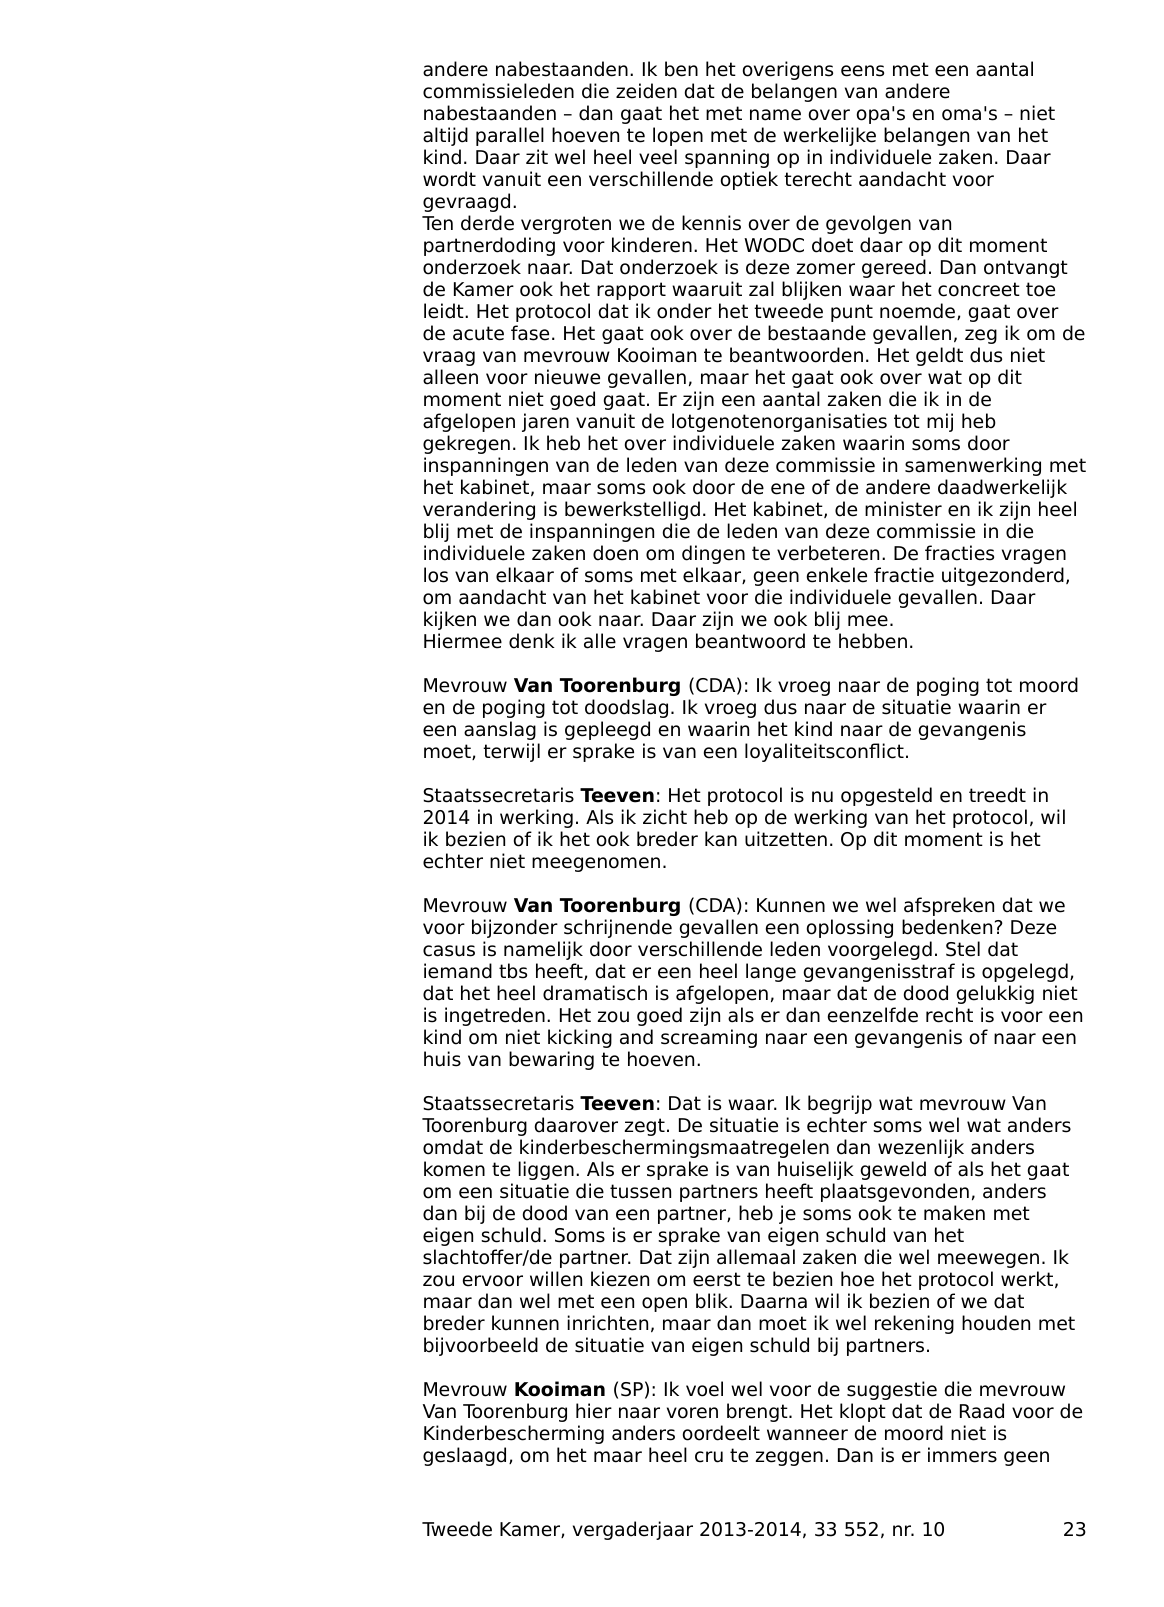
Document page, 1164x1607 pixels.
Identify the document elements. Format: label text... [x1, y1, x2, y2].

text Mevrouw Van Toorenburg (CDA): Ik vroeg naar de poging tot moord en de poging tot doodslag. Ik vroeg dus naar de situatie waarin er een aanslag is gepleegd en waarin het kind naar de gevangenis moet, terwijl er sprake is van een loyaliteitsconflict. [422, 675, 1087, 763]
text Ten derde vergroten we de kennis over de gevolgen van partnerdoding voor kinderen. Het WODC doet daar op dit moment onderzoek naar. Dat onderzoek is deze zomer gereed. Dan ontvangt de Kamer ook het rapport waaruit zal blijken waar het concreet toe leidt. Het protocol dat ik onder het tweede punt noemde, gaat over de acute fase. Het gaat ook over de bestaande gevallen, zeg ik om de vraag van mevrouw Kooiman te beantwoorden. Het geldt dus niet alleen voor nieuwe gevallen, maar het gaat ook over wat op dit moment niet goed gaat. Er zijn een aantal zaken die ik in de afgelopen jaren vanuit de lotgenotenorganisaties tot mij heb gekregen. Ik heb het over individuele zaken waarin soms door inspanningen van de leden van deze commissie in samenwerking met het kabinet, maar soms ook door de ene of de andere daadwerkelijk verandering is bewerkstelligd. Het kabinet, de minister en ik zijn heel blij met de inspanningen die de leden van deze commissie in die individuele zaken doen om dingen te verbeteren. De fracties vragen los van elkaar of soms met elkaar, geen enkele fractie uitgezonderd, om aandacht van het kabinet voor die individuele gevallen. Daar kijken we dan ook naar. Daar zijn we ook blij mee. [422, 213, 1087, 631]
text Staatssecretaris Teeven: Dat is waar. Ik begrijp wat mevrouw Van Toorenburg daarover zegt. De situatie is echter soms wel wat anders omdat de kinderbeschermingsmaatregelen dan wezenlijk anders komen te liggen. Als er sprake is van huiselijk geweld of als het gaat om een situatie die tussen partners heeft plaatsgevonden, anders dan bij de dood van een partner, heb je soms ook te maken met eigen schuld. Soms is er sprake van eigen schuld van het slachtoffer/de partner. Dat zijn allemaal zaken die wel meewegen. Ik zou ervoor willen kiezen om eerst te bezien hoe het protocol werkt, maar dan wel met een open blik. Daarna wil ik bezien of we dat breder kunnen inrichten, maar dan moet ik wel rekening houden met bijvoorbeeld de situatie van eigen schuld bij partners. [422, 1093, 1087, 1357]
text Hiermee denk ik alle vragen beantwoord te hebben. [422, 631, 1087, 652]
text Mevrouw Kooiman (SP): Ik voel wel voor de suggestie die mevrouw Van Toorenburg hier naar voren brengt. Het klopt dat de Raad voor de Kinderbescherming anders oordeelt wanneer de moord niet is geslaagd, om het maar heel cru te zeggen. Dan is er immers geen [422, 1379, 1087, 1467]
text Staatssecretaris Teeven: Het protocol is nu opgesteld en treedt in 2014 in werking. Als ik zicht heb op de werking van het protocol, wil ik bezien of ik het ook breder kan uitzetten. Op dit moment is het echter niet meegenomen. [422, 785, 1087, 873]
text andere nabestaanden. Ik ben het overigens eens met een aantal commissieleden die zeiden dat de belangen van andere nabestaanden – dan gaat het met name over opa's en oma's – niet altijd parallel hoeven te lopen met de werkelijke belangen van het kind. Daar zit wel heel veel spanning op in individuele zaken. Daar wordt vanuit een verschillende optiek terecht aandacht voor gevraagd. [422, 59, 1087, 213]
text Mevrouw Van Toorenburg (CDA): Kunnen we wel afspreken dat we voor bijzonder schrijnende gevallen een oplossing bedenken? Deze casus is namelijk door verschillende leden voorgelegd. Stel dat iemand tbs heeft, dat er een heel lange gevangenisstraf is opgelegd, dat het heel dramatisch is afgelopen, maar dat de dood gelukkig niet is ingetreden. Het zou goed zijn als er dan eenzelfde recht is voor een kind om niet kicking and screaming naar een gevangenis of naar een huis van bewaring te hoeven. [422, 895, 1087, 1071]
